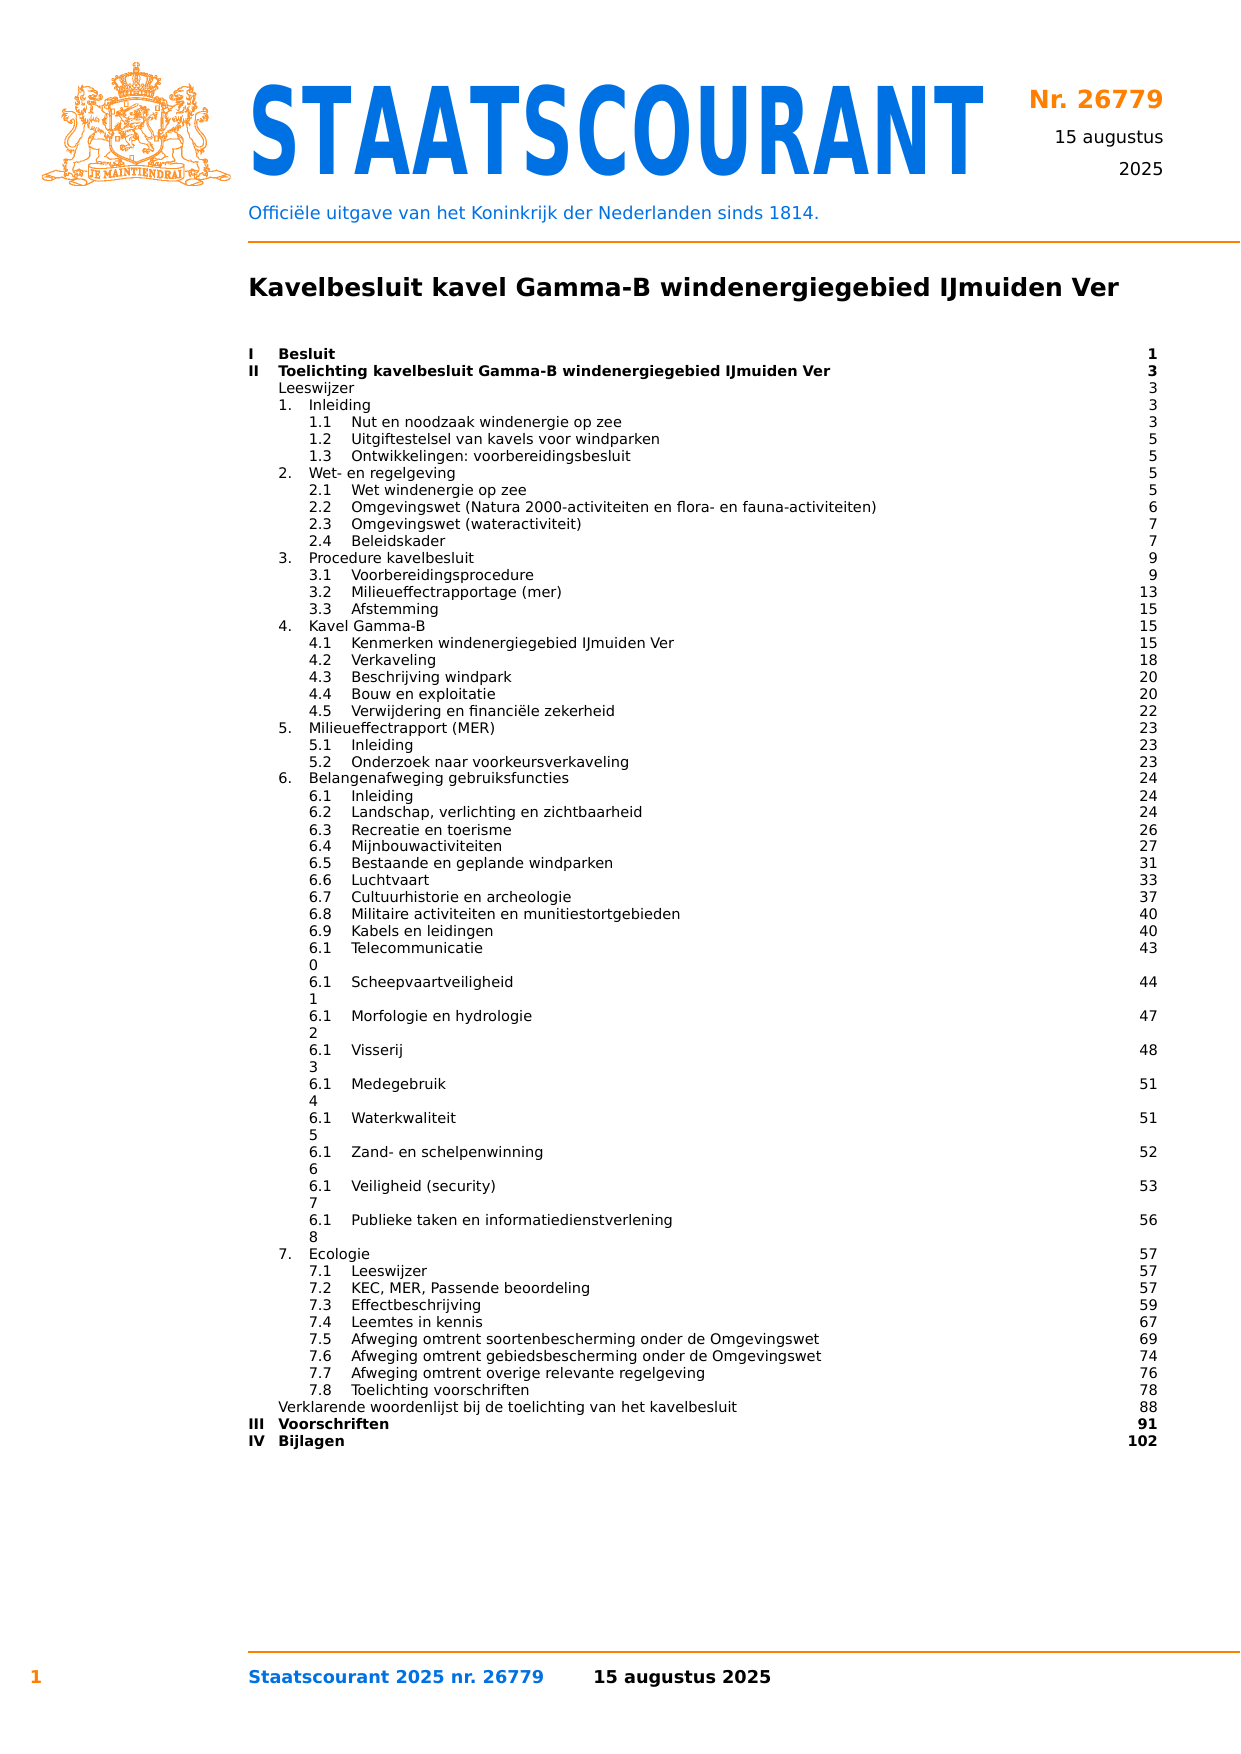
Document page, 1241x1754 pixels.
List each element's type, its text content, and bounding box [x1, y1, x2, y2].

table_cell [248, 940, 272, 974]
picture [41, 62, 231, 186]
table_cell [272, 1297, 302, 1314]
table_cell 56 [1012, 1212, 1163, 1246]
table_cell Verkaveling [345, 652, 1012, 668]
table_cell Luchtvaart [345, 872, 1012, 889]
table_cell 7.1 [303, 1263, 345, 1280]
table_cell 6.17 [303, 1178, 345, 1212]
table_cell [272, 821, 302, 838]
table_cell 102 [1012, 1433, 1163, 1449]
table_cell 6.10 [303, 940, 345, 974]
table_cell 7 [1012, 533, 1163, 550]
table_cell [272, 940, 302, 974]
table_cell 4. [272, 618, 302, 634]
table_cell [248, 1212, 272, 1246]
table_cell [248, 1280, 272, 1297]
table_cell [248, 974, 272, 1008]
table_cell 3.2 [303, 584, 345, 601]
table_cell [248, 1399, 272, 1416]
table_cell 4.2 [303, 652, 345, 668]
table_cell 57 [1012, 1263, 1163, 1280]
table_cell [248, 804, 272, 821]
table_cell 52 [1012, 1144, 1163, 1178]
table_cell 78 [1012, 1382, 1163, 1399]
table_cell [272, 703, 302, 719]
table_cell [272, 906, 302, 923]
table_cell [248, 754, 272, 770]
table_cell Morfologie en hydrologie [345, 1008, 1012, 1042]
table_cell 3 [1012, 397, 1163, 414]
table_cell [272, 1365, 302, 1382]
table_cell [248, 482, 272, 499]
table_cell Toelichting kavelbesluit Gamma-B windenergiegebied IJmuiden Ver [272, 363, 1012, 380]
table_cell Procedure kavelbesluit [303, 550, 1012, 567]
table_header [25, 62, 248, 241]
table_cell [272, 652, 302, 668]
table_cell [248, 923, 272, 940]
table_cell Omgevingswet (wateractiviteit) [345, 516, 1012, 533]
table_cell [248, 1365, 272, 1382]
table_cell [248, 1382, 272, 1399]
table_cell Leeswijzer [272, 380, 1012, 397]
table_cell [248, 635, 272, 652]
table_cell [272, 1314, 302, 1331]
table_cell 15 augustus [998, 121, 1240, 153]
table_cell [248, 431, 272, 448]
table_header STAATSCOURANT [248, 62, 998, 203]
table_cell 43 [1012, 940, 1163, 974]
table_cell Afstemming [345, 601, 1012, 618]
table_cell [248, 788, 272, 804]
table_cell Veiligheid (security) [345, 1178, 1012, 1212]
table_cell Medegebruik [345, 1076, 1012, 1110]
table_cell [272, 1076, 302, 1110]
table_cell Omgevingswet (Natura 2000-activiteiten en flora- en fauna-activiteiten) [345, 499, 1012, 516]
table_cell [272, 923, 302, 940]
table_cell Officiële uitgave van het Koninkrijk der Nederlanden sinds 1814. [248, 203, 1240, 241]
table_cell [248, 1076, 272, 1110]
table_cell 69 [1012, 1331, 1163, 1348]
table_cell 9 [1012, 567, 1163, 584]
table_cell 23 [1012, 720, 1163, 736]
table_cell 5 [1012, 482, 1163, 499]
subtitle Kavelbesluit kavel Gamma-B windenergiegebied IJmuiden Ver [248, 273, 1163, 302]
table_cell Afweging omtrent soortenbescherming onder de Omgevingswet [345, 1331, 1012, 1348]
table_cell 33 [1012, 872, 1163, 889]
table_cell 40 [1012, 923, 1163, 940]
table_cell [272, 1263, 302, 1280]
table_cell 67 [1012, 1314, 1163, 1331]
table_cell [248, 618, 272, 634]
table_cell [272, 1212, 302, 1246]
table_cell Landschap, verlichting en zichtbaarheid [345, 804, 1012, 821]
table_cell 6.1 [303, 788, 345, 804]
table_cell 26 [1012, 821, 1163, 838]
table_cell 91 [1012, 1416, 1163, 1433]
table_cell [272, 499, 302, 516]
table_cell 3.1 [303, 567, 345, 584]
table_cell [248, 414, 272, 431]
table_cell [248, 550, 272, 567]
table_cell [248, 533, 272, 550]
table_cell [272, 533, 302, 550]
table_cell [248, 1331, 272, 1348]
table_cell 1.1 [303, 414, 345, 431]
table_cell [248, 669, 272, 686]
table_cell Uitgiftestelsel van kavels voor windparken [345, 431, 1012, 448]
table_cell [272, 788, 302, 804]
table_cell [248, 652, 272, 668]
table_cell 5 [1012, 465, 1163, 482]
table_cell 44 [1012, 974, 1163, 1008]
table_cell Publieke taken en informatiedienstverlening [345, 1212, 1012, 1246]
table_cell 6.3 [303, 821, 345, 838]
table_cell [248, 1263, 272, 1280]
table_cell [248, 1144, 272, 1178]
table_cell Afweging omtrent gebiedsbescherming onder de Omgevingswet [345, 1348, 1012, 1365]
table_cell [272, 1348, 302, 1365]
table_cell [248, 821, 272, 838]
table_cell [248, 567, 272, 584]
table_cell [248, 601, 272, 618]
table_cell Verwijdering en financiële zekerheid [345, 703, 1012, 719]
table_cell [272, 414, 302, 431]
table_cell Milieueffectrapportage (mer) [345, 584, 1012, 601]
table_cell [248, 1246, 272, 1263]
table_cell 15 [1012, 618, 1163, 634]
table_cell Inleiding [345, 788, 1012, 804]
table_cell Leemtes in kennis [345, 1314, 1012, 1331]
table_cell 2. [272, 465, 302, 482]
table_cell [272, 635, 302, 652]
table_cell 3. [272, 550, 302, 567]
table_cell Bouw en exploitatie [345, 686, 1012, 702]
table_cell 6.5 [303, 855, 345, 872]
table_cell 1.3 [303, 448, 345, 465]
table_cell [272, 669, 302, 686]
table_cell [272, 1110, 302, 1144]
table_cell Militaire activiteiten en munitiestortgebieden [345, 906, 1012, 923]
table_cell 27 [1012, 838, 1163, 855]
table_cell [248, 1042, 272, 1076]
table_cell Toelichting voorschriften [345, 1382, 1012, 1399]
table_cell [248, 516, 272, 533]
table_cell [272, 804, 302, 821]
table_cell Telecommunicatie [345, 940, 1012, 974]
table_cell [248, 448, 272, 465]
table_cell 6.12 [303, 1008, 345, 1042]
table_cell 59 [1012, 1297, 1163, 1314]
table_cell [272, 584, 302, 601]
table_cell [272, 482, 302, 499]
table_cell [248, 1008, 272, 1042]
table_cell 5. [272, 720, 302, 736]
table_cell 2.1 [303, 482, 345, 499]
table_cell Cultuurhistorie en archeologie [345, 889, 1012, 906]
table_cell [272, 1382, 302, 1399]
table_cell 6.9 [303, 923, 345, 940]
table_cell 53 [1012, 1178, 1163, 1212]
table_cell Voorschriften [272, 1416, 1012, 1433]
table_cell Kavel Gamma-B [303, 618, 1012, 634]
table_cell 37 [1012, 889, 1163, 906]
table_cell [248, 703, 272, 719]
table_cell 3 [1012, 414, 1163, 431]
table_cell [272, 516, 302, 533]
table_cell 6.7 [303, 889, 345, 906]
table_cell [248, 380, 272, 397]
table_cell 24 [1012, 804, 1163, 821]
table_header I [248, 346, 272, 363]
table_cell 24 [1012, 788, 1163, 804]
table_cell [248, 397, 272, 414]
table_cell Bestaande en geplande windparken [345, 855, 1012, 872]
table_cell 76 [1012, 1365, 1163, 1382]
table_cell 9 [1012, 550, 1163, 567]
table_cell 6. [272, 770, 302, 787]
table_cell 6.18 [303, 1212, 345, 1246]
table_cell 22 [1012, 703, 1163, 719]
table_cell Onderzoek naar voorkeursverkaveling [345, 754, 1012, 770]
table_cell [248, 686, 272, 702]
table_cell Wet- en regelgeving [303, 465, 1012, 482]
table_cell Waterkwaliteit [345, 1110, 1012, 1144]
table_cell 15 [1012, 635, 1163, 652]
table_cell Verklarende woordenlijst bij de toelichting van het kavelbesluit [272, 1399, 1012, 1416]
table_cell 1. [272, 397, 302, 414]
table_cell 1.2 [303, 431, 345, 448]
table_cell [272, 754, 302, 770]
table_cell [272, 855, 302, 872]
table_cell 57 [1012, 1246, 1163, 1263]
table_cell [272, 1280, 302, 1297]
table_cell III [248, 1416, 272, 1433]
table_cell 7.7 [303, 1365, 345, 1382]
table_cell Kenmerken windenergiegebied IJmuiden Ver [345, 635, 1012, 652]
table_cell [248, 855, 272, 872]
table_cell 6.2 [303, 804, 345, 821]
table_cell 2025 [998, 153, 1240, 203]
table_cell Beschrijving windpark [345, 669, 1012, 686]
table_cell 3.3 [303, 601, 345, 618]
table_cell 4.5 [303, 703, 345, 719]
table_cell II [248, 363, 272, 380]
table_cell 23 [1012, 754, 1163, 770]
table_cell Kabels en leidingen [345, 923, 1012, 940]
table_cell 4.3 [303, 669, 345, 686]
table_cell [272, 974, 302, 1008]
table_cell Visserij [345, 1042, 1012, 1076]
table_cell 5 [1012, 448, 1163, 465]
table_cell [248, 720, 272, 736]
table_cell [248, 889, 272, 906]
table_cell Leeswijzer [345, 1263, 1012, 1280]
table_cell [272, 736, 302, 753]
table_cell Ontwikkelingen: voorbereidingsbesluit [345, 448, 1012, 465]
table_cell 6.13 [303, 1042, 345, 1076]
table_cell [248, 1297, 272, 1314]
table_cell 20 [1012, 669, 1163, 686]
table_cell 24 [1012, 770, 1163, 787]
table_cell [272, 1144, 302, 1178]
table_cell [272, 567, 302, 584]
table_cell [248, 770, 272, 787]
table_cell [248, 499, 272, 516]
table_cell [248, 1178, 272, 1212]
table_cell 6.15 [303, 1110, 345, 1144]
table_cell 7 [1012, 516, 1163, 533]
table_cell Mijnbouwactiviteiten [345, 838, 1012, 855]
table_cell 47 [1012, 1008, 1163, 1042]
table_cell 15 [1012, 601, 1163, 618]
table_cell Recreatie en toerisme [345, 821, 1012, 838]
table_cell 6 [1012, 499, 1163, 516]
table_cell 74 [1012, 1348, 1163, 1365]
table_cell [248, 906, 272, 923]
table_cell Zand- en schelpenwinning [345, 1144, 1012, 1178]
table_cell 6.4 [303, 838, 345, 855]
table_header Besluit [272, 346, 1012, 363]
table_cell 7.3 [303, 1297, 345, 1314]
table_cell Scheepvaartveiligheid [345, 974, 1012, 1008]
table_cell Beleidskader [345, 533, 1012, 550]
table_cell 48 [1012, 1042, 1163, 1076]
table_cell 88 [1012, 1399, 1163, 1416]
table_cell 51 [1012, 1110, 1163, 1144]
table_cell 2.3 [303, 516, 345, 533]
table_header 1 [1012, 346, 1163, 363]
table_cell 2.2 [303, 499, 345, 516]
table_cell 31 [1012, 855, 1163, 872]
table_cell 3 [1012, 380, 1163, 397]
table_cell 7.6 [303, 1348, 345, 1365]
table_cell [248, 1314, 272, 1331]
table_cell 57 [1012, 1280, 1163, 1297]
table_cell Bijlagen [272, 1433, 1012, 1449]
table_cell [272, 1178, 302, 1212]
table_cell Inleiding [345, 736, 1012, 753]
table_cell 40 [1012, 906, 1163, 923]
table_cell 5.1 [303, 736, 345, 753]
table_cell Afweging omtrent overige relevante regelgeving [345, 1365, 1012, 1382]
table_cell [248, 1110, 272, 1144]
table_cell 7.2 [303, 1280, 345, 1297]
table_cell [272, 431, 302, 448]
table_cell 7.4 [303, 1314, 345, 1331]
table_cell KEC, MER, Passende beoordeling [345, 1280, 1012, 1297]
table_cell [248, 465, 272, 482]
table_cell [248, 1348, 272, 1365]
table_cell Nut en noodzaak windenergie op zee [345, 414, 1012, 431]
table_cell 13 [1012, 584, 1163, 601]
table_cell [272, 686, 302, 702]
table_cell Voorbereidingsprocedure [345, 567, 1012, 584]
table_cell [272, 601, 302, 618]
table_cell IV [248, 1433, 272, 1449]
table_cell 7.5 [303, 1331, 345, 1348]
table_cell [272, 889, 302, 906]
table_cell Effectbeschrijving [345, 1297, 1012, 1314]
table_cell 4.4 [303, 686, 345, 702]
table_cell 7.8 [303, 1382, 345, 1399]
table_cell Wet windenergie op zee [345, 482, 1012, 499]
table_cell 51 [1012, 1076, 1163, 1110]
table_cell [272, 872, 302, 889]
table_cell [272, 838, 302, 855]
table_cell 18 [1012, 652, 1163, 668]
table_cell Milieueffectrapport (MER) [303, 720, 1012, 736]
table_cell 23 [1012, 736, 1163, 753]
table_cell 4.1 [303, 635, 345, 652]
table_cell 6.14 [303, 1076, 345, 1110]
table_cell [248, 584, 272, 601]
table_cell [248, 736, 272, 753]
table_header Nr. 26779 [998, 62, 1240, 121]
table_cell [272, 1008, 302, 1042]
table_cell 5 [1012, 431, 1163, 448]
table_cell 6.16 [303, 1144, 345, 1178]
table_cell 6.8 [303, 906, 345, 923]
table_cell [272, 1331, 302, 1348]
table_cell [248, 838, 272, 855]
table_cell 6.11 [303, 974, 345, 1008]
table_cell [272, 448, 302, 465]
table_cell Ecologie [303, 1246, 1012, 1263]
table_cell 6.6 [303, 872, 345, 889]
table_cell 20 [1012, 686, 1163, 702]
table_cell Belangenafweging gebruiksfuncties [303, 770, 1012, 787]
table_cell Inleiding [303, 397, 1012, 414]
table_cell 5.2 [303, 754, 345, 770]
table_cell 2.4 [303, 533, 345, 550]
table_cell [248, 872, 272, 889]
table_cell 3 [1012, 363, 1163, 380]
table_cell [272, 1042, 302, 1076]
table_cell 7. [272, 1246, 302, 1263]
